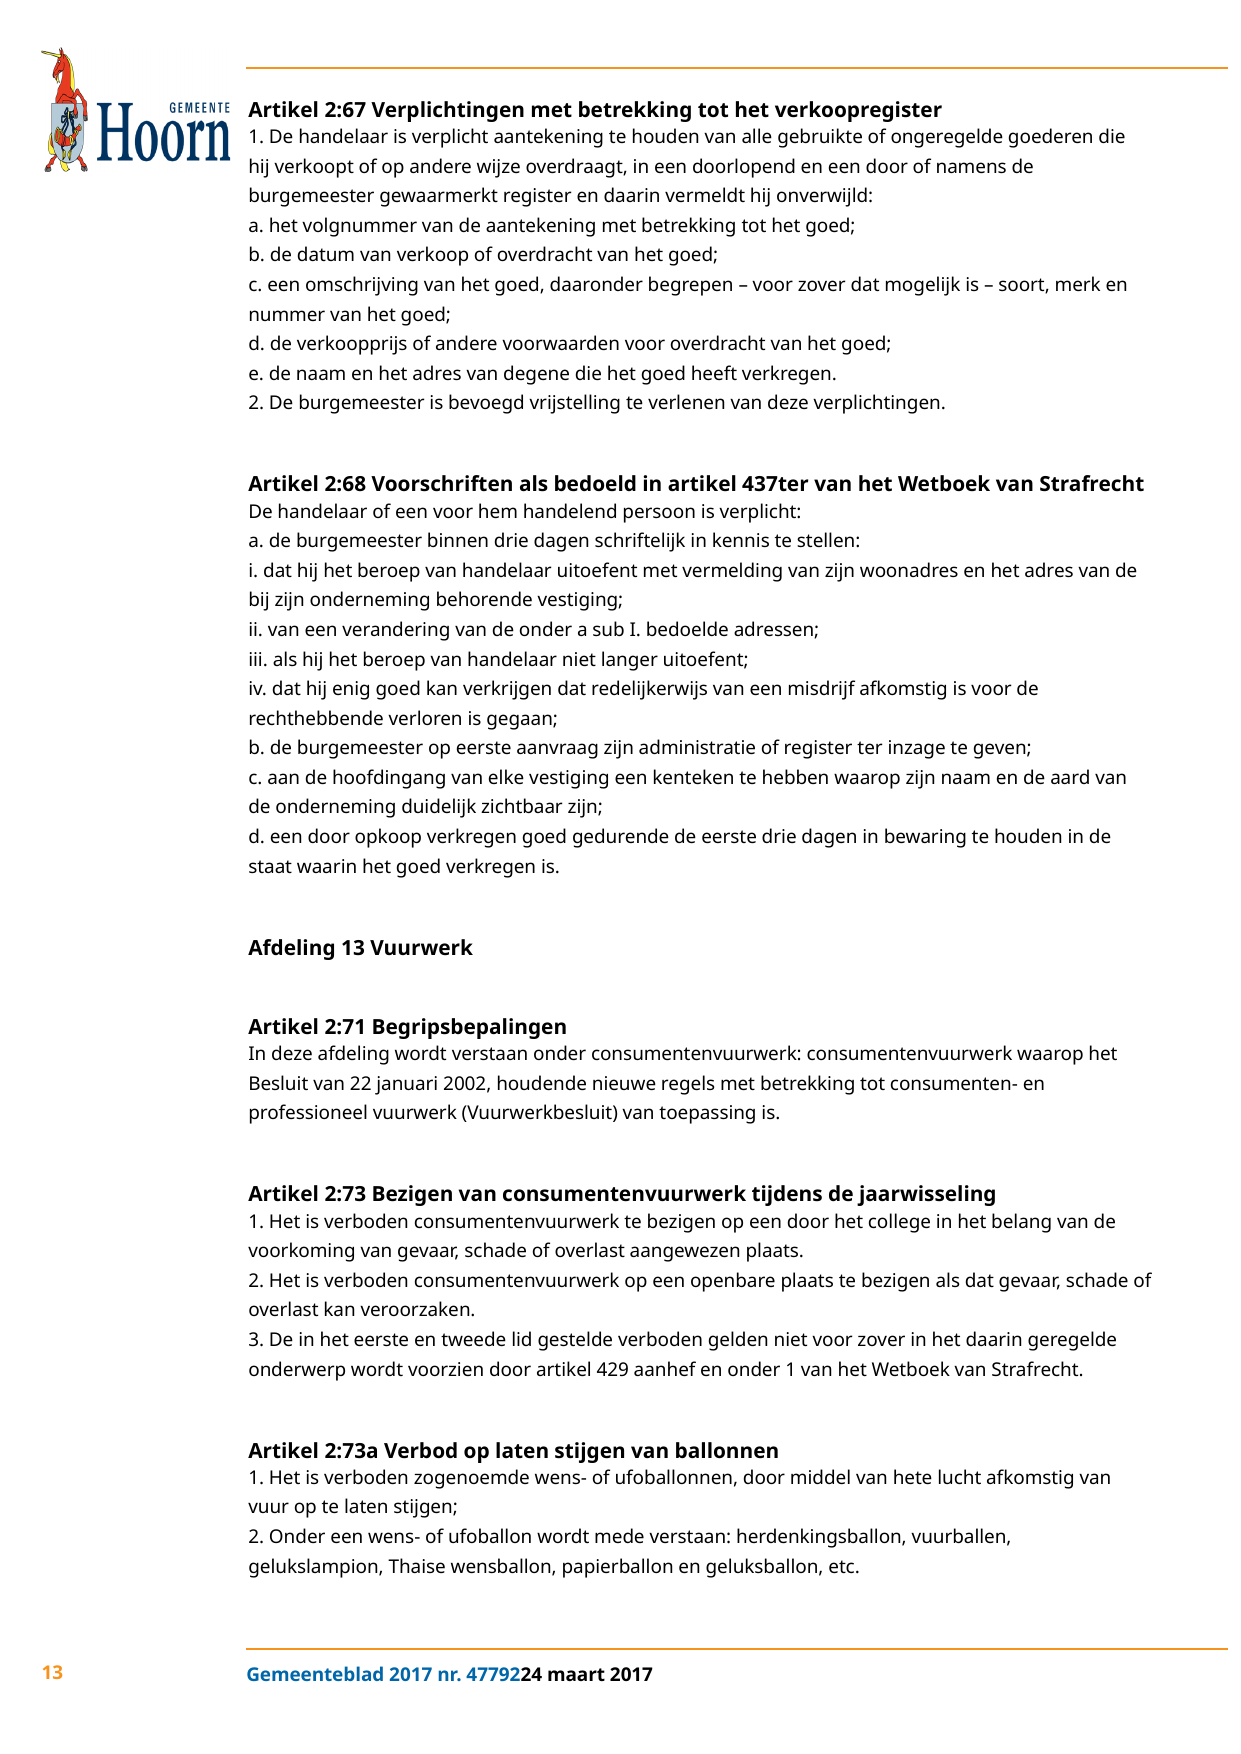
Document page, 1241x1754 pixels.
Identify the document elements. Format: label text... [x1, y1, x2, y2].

text iv. dat hij enig goed kan verkrijgen dat redelijkerwijs van een misdrijf afkomstig is voor de rechthebbende verloren is gegaan; [248, 675, 1152, 731]
text 2. De burgemeester is bevoegd vrijstelling te verlenen van deze verplichtingen. [248, 389, 1152, 415]
picture [41, 47, 231, 172]
text 3. De in het eerste en tweede lid gestelde verboden gelden niet voor zover in het daarin geregelde onderwerp wordt voorzien door artikel 429 aanhef en onder 1 van het Wetboek van Strafrecht. [248, 1326, 1152, 1381]
text d. de verkoopprijs of andere voorwaarden voor overdracht van het goed; [248, 330, 1152, 356]
text i. dat hij het beroep van handelaar uitoefent met vermelding van zijn woonadres en het adres van de bij zijn onderneming behorende vestiging; [248, 557, 1152, 612]
text Artikel 2:71 Begripsbepalingen [248, 1012, 1152, 1040]
text b. de burgemeester op eerste aanvraag zijn administratie of register ter inzage te geven; [248, 734, 1152, 760]
text Artikel 2:73 Bezigen van consumentenvuurwerk tijdens de jaarwisseling [248, 1179, 1152, 1208]
text e. de naam en het adres van degene die het goed heeft verkregen. [248, 360, 1152, 386]
text c. aan de hoofdingang van elke vestiging een kenteken te hebben waarop zijn naam en de aard van de onderneming duidelijk zichtbaar zijn; [248, 764, 1152, 819]
text Afdeling 13 Vuurwerk [248, 933, 1152, 961]
text d. een door opkoop verkregen goed gedurende de eerste drie dagen in bewaring te houden in de staat waarin het goed verkregen is. [248, 823, 1152, 879]
text b. de datum van verkoop of overdracht van het goed; [248, 242, 1152, 267]
text Artikel 2:73a Verbod op laten stijgen van ballonnen [248, 1436, 1152, 1464]
text De handelaar of een voor hem handelend persoon is verplicht: [248, 498, 1152, 524]
text a. het volgnummer van de aantekening met betrekking tot het goed; [248, 212, 1152, 238]
text a. de burgemeester binnen drie dagen schriftelijk in kennis te stellen: [248, 527, 1152, 553]
text 1. Het is verboden zogenoemde wens- of ufoballonnen, door middel van hete lucht afkomstig van vuur op te laten stijgen; [248, 1464, 1152, 1519]
text ii. van een verandering van de onder a sub I. bedoelde adressen; [248, 616, 1152, 642]
text 2. Onder een wens- of ufoballon wordt mede verstaan: herdenkingsballon, vuurballen, gelukslampion, Thaise wensballon, papierballon en geluksballon, etc. [248, 1523, 1152, 1579]
text 2. Het is verboden consumentenvuurwerk op een openbare plaats te bezigen als dat gevaar, schade of overlast kan veroorzaken. [248, 1267, 1152, 1322]
text Artikel 2:67 Verplichtingen met betrekking tot het verkoopregister [248, 95, 1152, 123]
text c. een omschrijving van het goed, daaronder begrepen – voor zover dat mogelijk is – soort, merk en nummer van het goed; [248, 271, 1152, 326]
text In deze afdeling wordt verstaan onder consumentenvuurwerk: consumentenvuurwerk waarop het Besluit van 22 januari 2002, houdende nieuwe regels met betrekking tot consumenten- en professioneel vuurwerk (Vuurwerkbesluit) van toepassing is. [248, 1040, 1152, 1125]
text Artikel 2:68 Voorschriften als bedoeld in artikel 437ter van het Wetboek van Strafrecht [248, 469, 1152, 498]
text 1. Het is verboden consumentenvuurwerk te bezigen op een door het college in het belang van de voorkoming van gevaar, schade of overlast aangewezen plaats. [248, 1208, 1152, 1263]
text 1. De handelaar is verplicht aantekening te houden van alle gebruikte of ongeregelde goederen die hij verkoopt of op andere wijze overdraagt, in een doorlopend en een door of namens de burgemeester gewaarmerkt register en daarin vermeldt hij onverwijld: [248, 123, 1152, 208]
text iii. als hij het beroep van handelaar niet langer uitoefent; [248, 646, 1152, 672]
